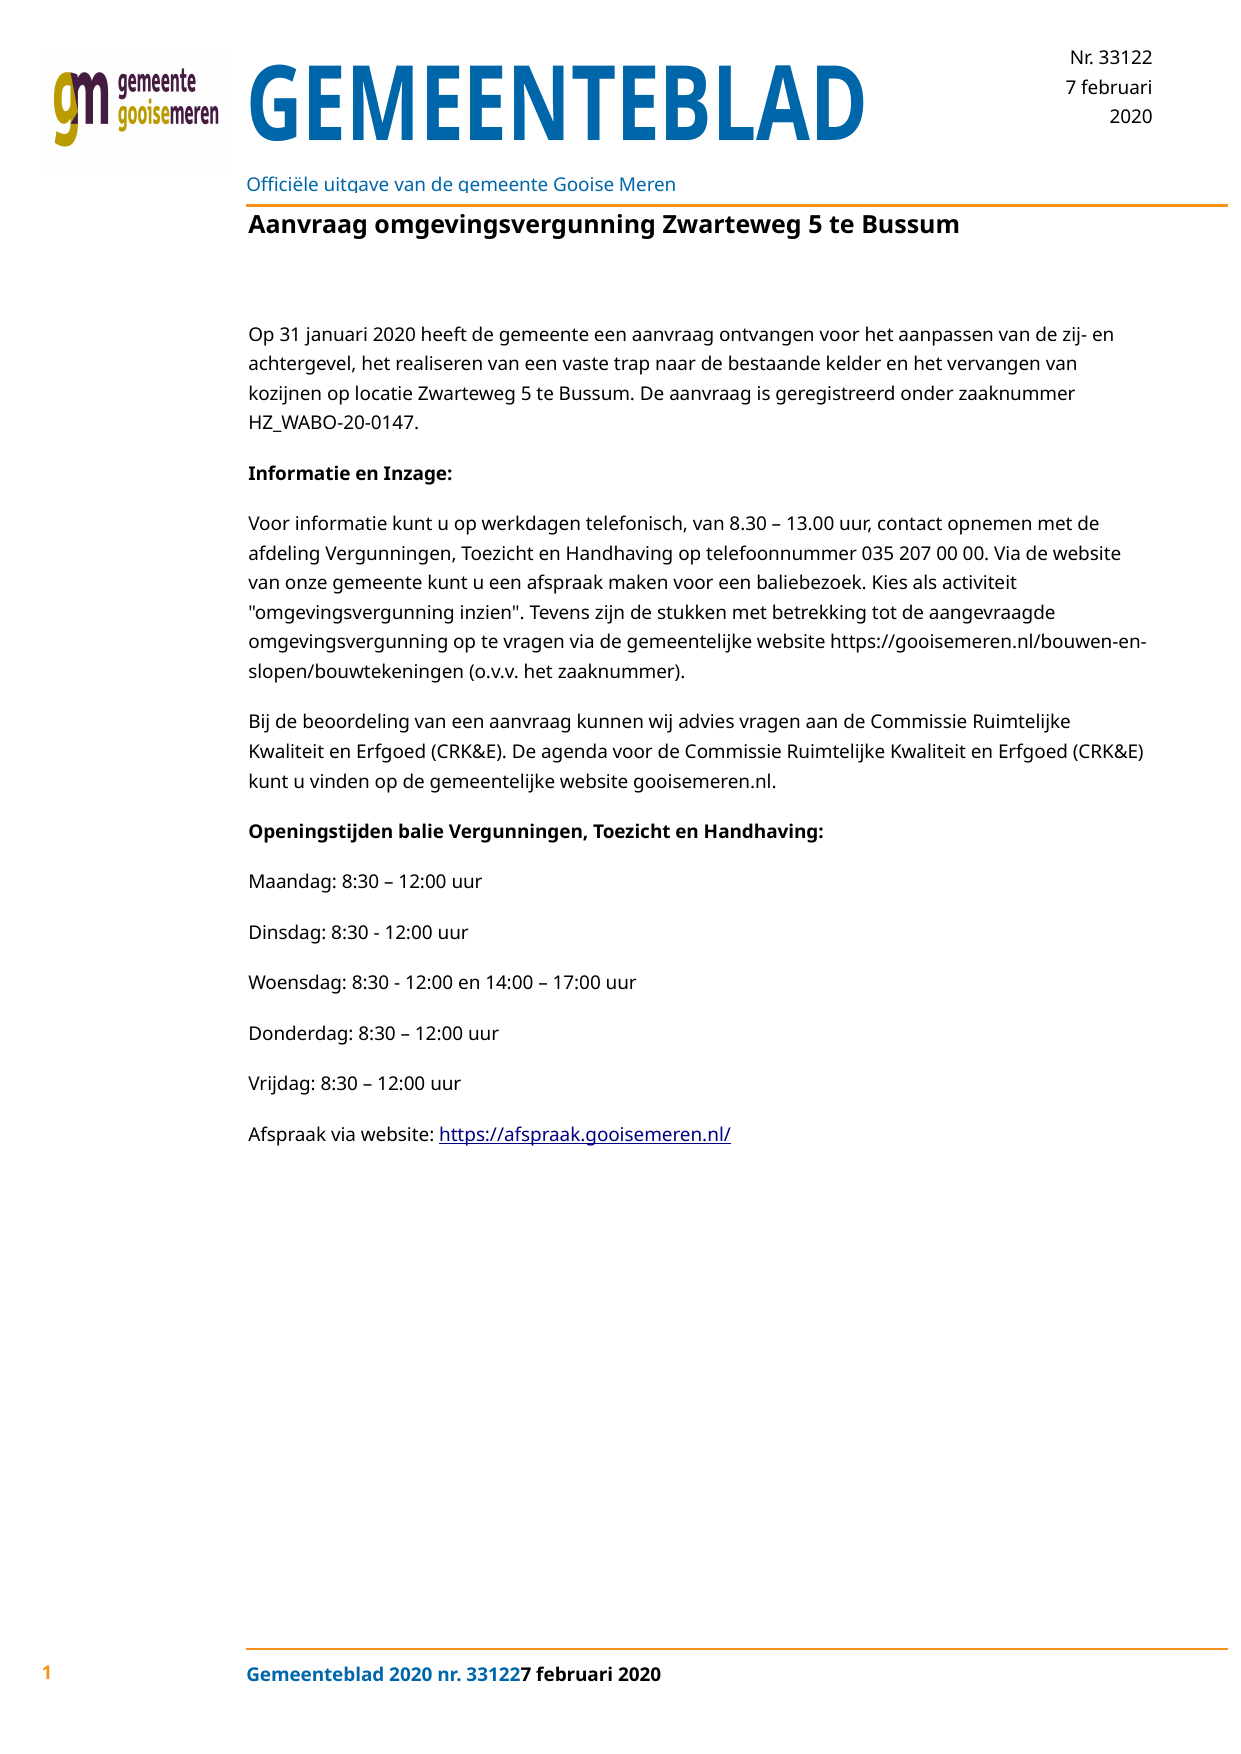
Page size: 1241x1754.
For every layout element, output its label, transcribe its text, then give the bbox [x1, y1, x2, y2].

text Aanvraag omgevingsvergunning Zwarteweg 5 te Bussum [248, 207, 1152, 241]
text Donderdag: 8:30 – 12:00 uur [248, 1020, 1152, 1046]
text Woensdag: 8:30 - 12:00 en 14:00 – 17:00 uur [248, 969, 1152, 995]
text Op 31 januari 2020 heeft de gemeente een aanvraag ontvangen voor het aanpassen van de zij- en achtergevel, het realiseren van een vaste trap naar de bestaande kelder en het vervangen van kozijnen op locatie Zwarteweg 5 te Bussum. De aanvraag is geregistreerd onder zaaknummer HZ_WABO-20-0147. [248, 321, 1152, 435]
text Voor informatie kunt u op werkdagen telefonisch, van 8.30 – 13.00 uur, contact opnemen met de afdeling Vergunningen, Toezicht en Handhaving op telefoonnummer 035 207 00 00. Via de website van onze gemeente kunt u een afspraak maken voor een baliebezoek. Kies als activiteit "omgevingsvergunning inzien". Tevens zijn de stukken met betrekking tot de aangevraagde omgevingsvergunning op te vragen via de gemeentelijke website https://gooisemeren.nl/bouwen-en-slopen/bouwtekeningen (o.v.v. het zaaknummer). [248, 510, 1152, 684]
text Informatie en Inzage: [248, 460, 1152, 486]
text Afspraak via website: https://afspraak.gooisemeren.nl/ [248, 1121, 1152, 1146]
text Maandag: 8:30 – 12:00 uur [248, 869, 1152, 894]
text Bij de beoordeling van een aanvraag kunnen wij advies vragen aan de Commissie Ruimtelijke Kwaliteit en Erfgoed (CRK&E). De agenda voor de Commissie Ruimtelijke Kwaliteit en Erfgoed (CRK&E) kunt u vinden op de gemeentelijke website gooisemeren.nl. [248, 709, 1152, 793]
text Openingstijden balie Vergunningen, Toezicht en Handhaving: [248, 818, 1152, 844]
text Dinsdag: 8:30 - 12:00 uur [248, 919, 1152, 945]
text Vrijdag: 8:30 – 12:00 uur [248, 1070, 1152, 1096]
picture [41, 47, 231, 172]
